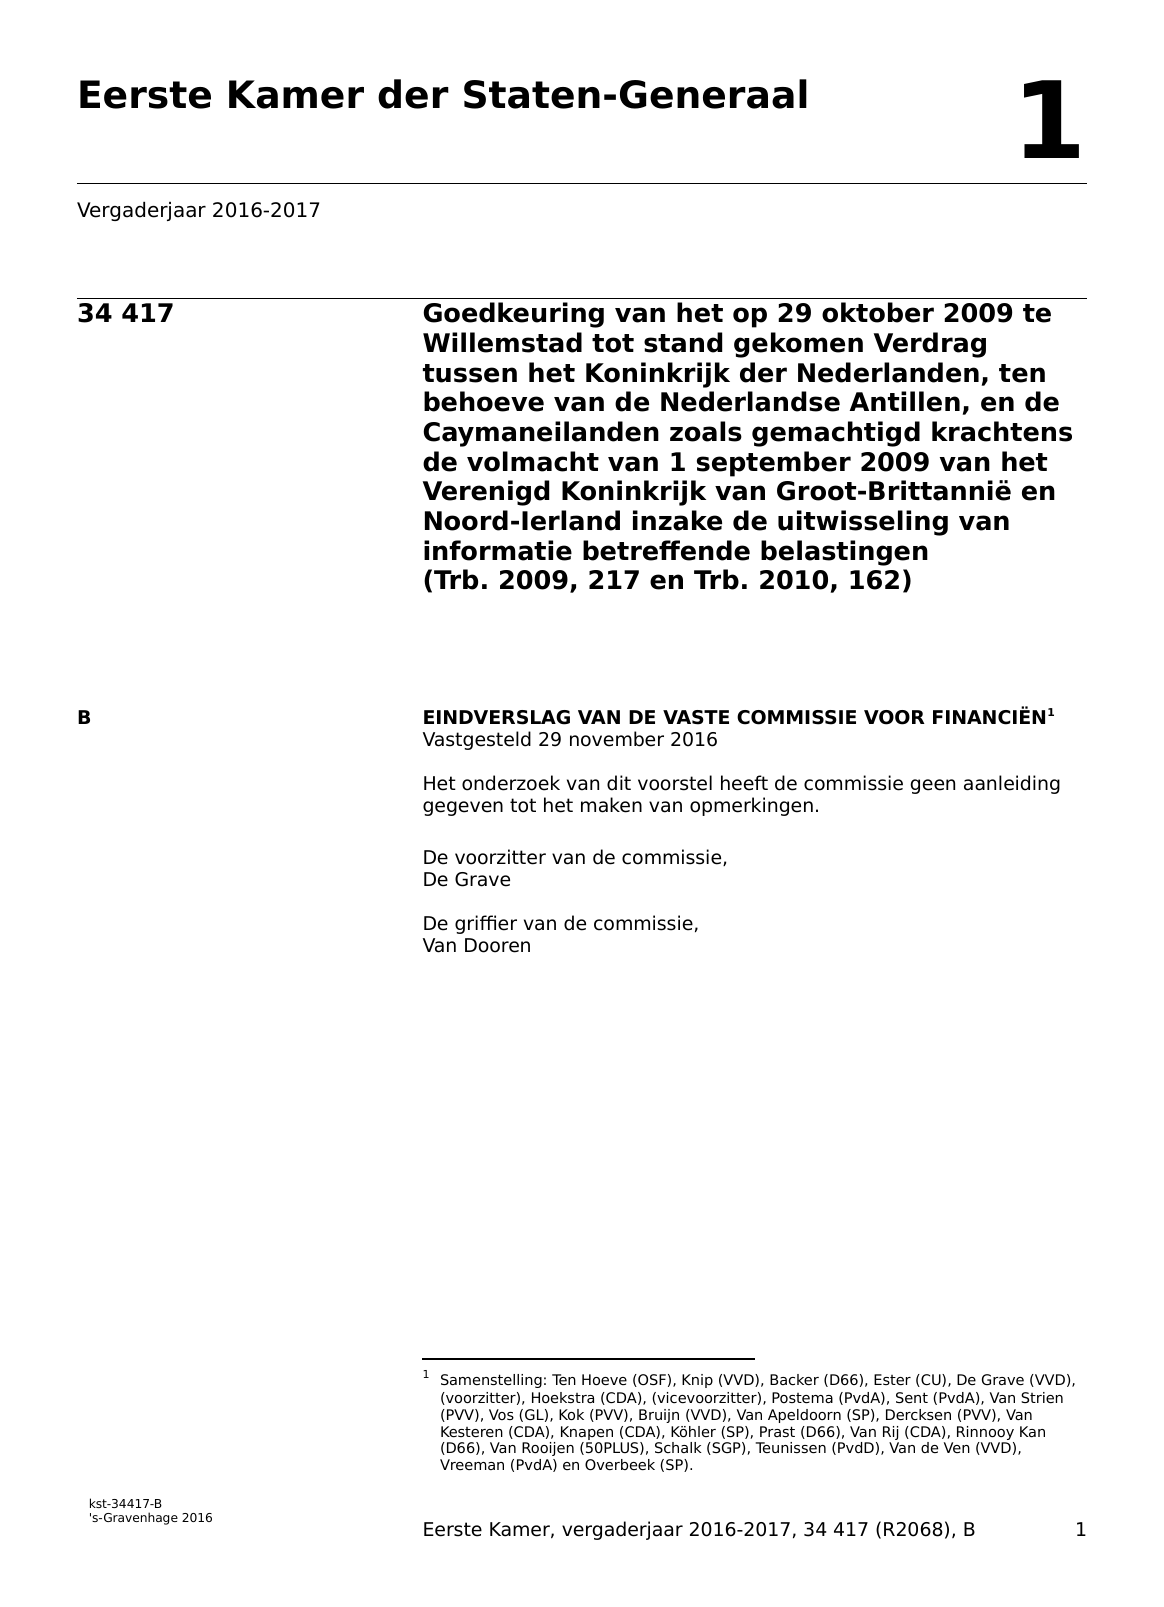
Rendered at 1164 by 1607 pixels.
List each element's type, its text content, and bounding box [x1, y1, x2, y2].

text De griffier van de commissie, Van Dooren [422, 913, 1087, 957]
text Vastgesteld 29 november 2016 [422, 729, 1087, 751]
subtitle 34 417 Goedkeuring van het op 29 oktober 2009 te Willemstad tot stand gekomen Verdrag tussen het Koninkrijk der Nederlanden, ten behoeve van de Nederlandse Antillen, en de Caymaneilanden zoals gemachtigd krachtens de volmacht van 1 september 2009 van het Verenigd Koninkrijk van Groot-Brittannië en Noord-Ierland inzake de uitwisseling van informatie betreffende belastingen (Trb. 2009, 217 en Trb. 2010, 162) [77, 299, 1087, 596]
table_header 1 [886, 59, 1087, 183]
text De voorzitter van de commissie, De Grave [422, 847, 1087, 891]
subtitle B EINDVERSLAG VAN DE VASTE COMMISSIE VOOR FINANCIËN [77, 707, 1087, 729]
text 's-Gravenhage 2016 [88, 1511, 323, 1525]
text kst-34417-B [88, 1497, 323, 1511]
table_cell Vergaderjaar 2016-2017 [77, 184, 1087, 298]
text Het onderzoek van dit voorstel heeft de commissie geen aanleiding gegeven tot het maken van opmerkingen. [422, 773, 1087, 817]
text Samenstelling: Ten Hoeve (OSF), Knip (VVD), Backer (D66), Ester (CU), De Grave (VVD), (voorzitter), Hoekstra (CDA), (vicevoorzitter), Postema (PvdA), Sent (PvdA), Van Strien (PVV), Vos (GL), Kok (PVV), Bruijn (VVD), Van Apeldoorn (SP), Dercksen (PVV), Van Kesteren (CDA), Knapen (CDA), Köhler (SP), Prast (D66), Van Rij (CDA), Rinnooy Kan (D66), Van Rooijen (50PLUS), Schalk (SGP), Teunissen (PvdD), Van de Ven (VVD), Vreeman (PvdA) en Overbeek (SP). [422, 1368, 1087, 1474]
table_header Eerste Kamer der Staten-Generaal [77, 59, 886, 183]
